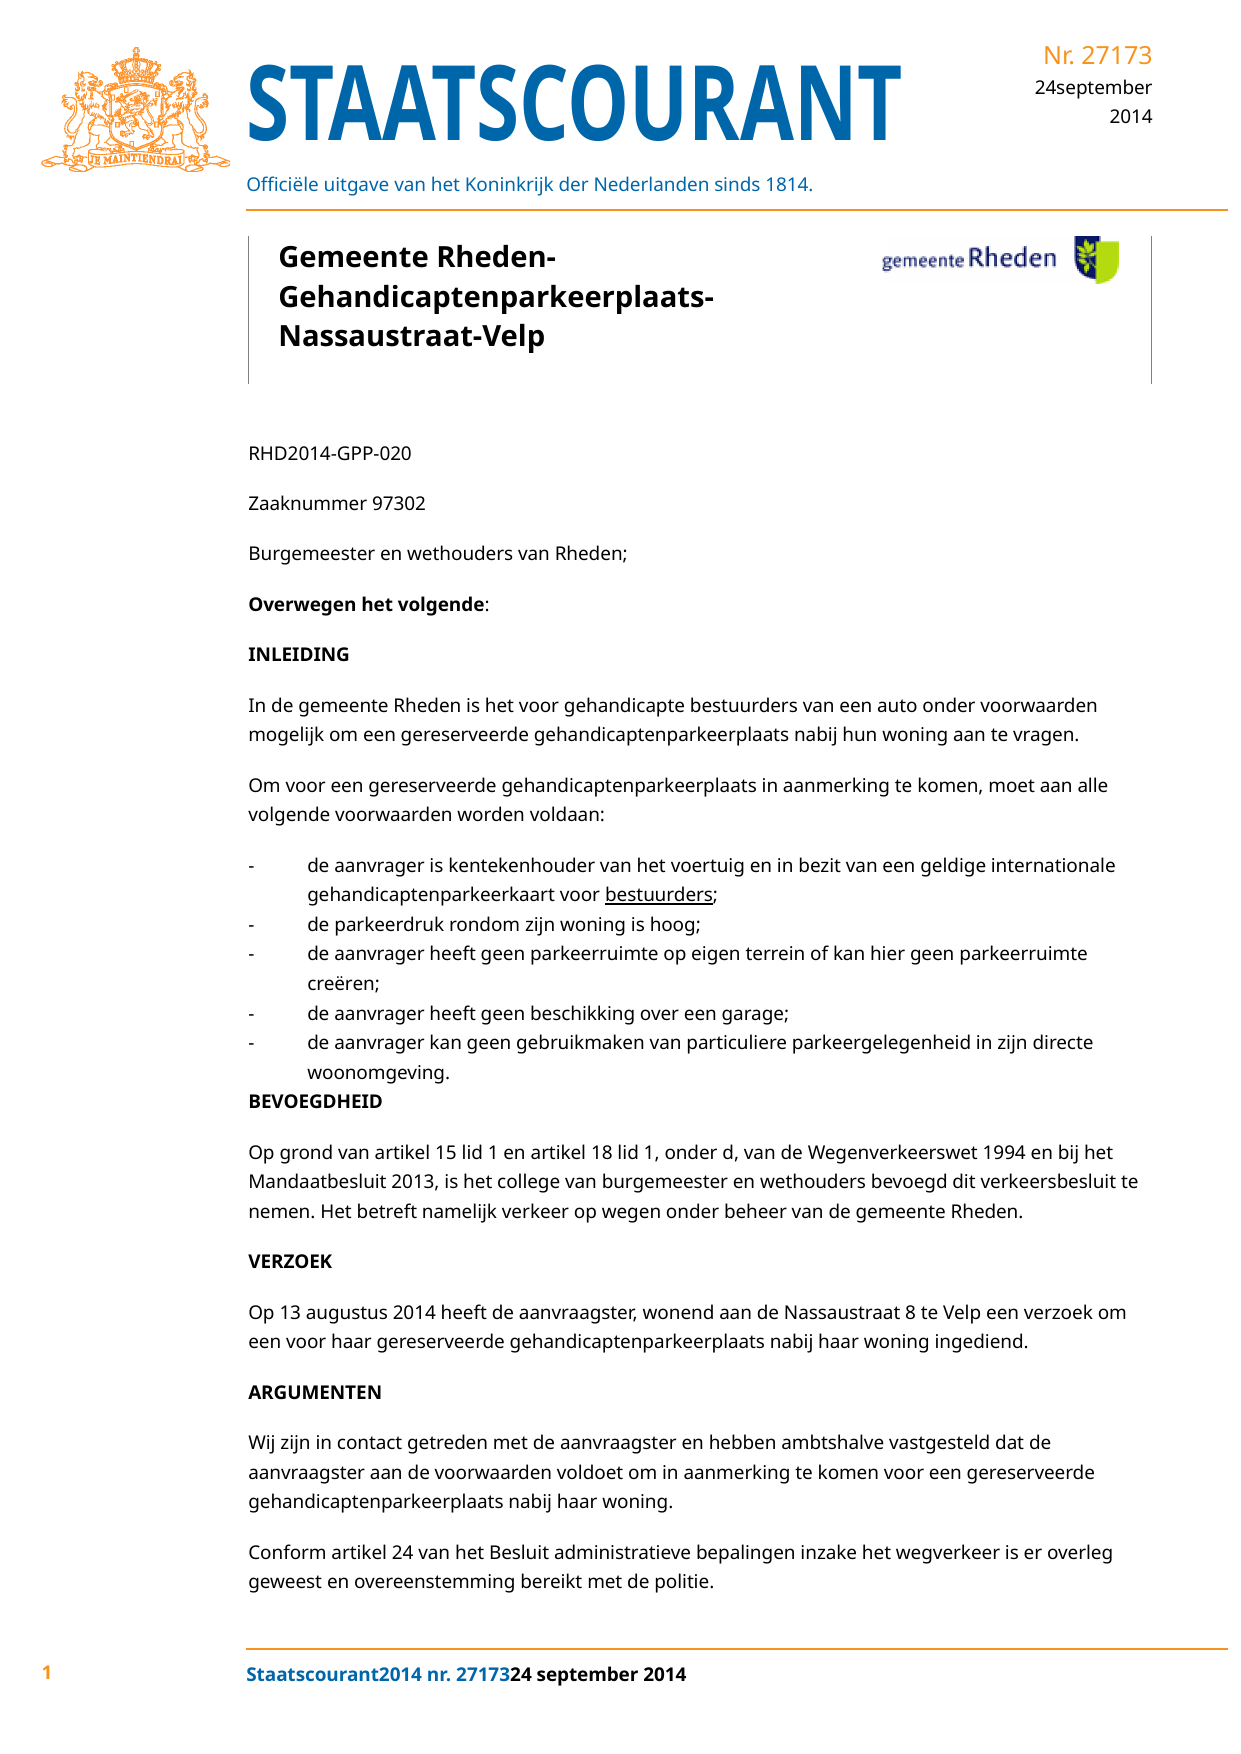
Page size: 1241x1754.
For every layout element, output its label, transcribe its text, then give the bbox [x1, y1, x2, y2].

text VERZOEK [248, 1248, 1152, 1274]
text Burgemeester en wethouders van Rheden; [248, 541, 1152, 566]
list de aanvrager is kentekenhouder van het voertuig en in bezit van een geldige internationale gehandicaptenparkeerkaart voor bestuurders; [248, 852, 1152, 907]
text In de gemeente Rheden is het voor gehandicapte bestuurders van een auto onder voorwaarden mogelijk om een gereserveerde gehandicaptenparkeerplaats nabij hun woning aan te vragen. [248, 692, 1152, 747]
text INLEIDING [248, 641, 1152, 667]
text Overwegen het volgende: [248, 591, 1152, 617]
text Om voor een gereserveerde gehandicaptenparkeerplaats in aanmerking te komen, moet aan alle volgende voorwaarden worden voldaan: [248, 772, 1152, 827]
text Wij zijn in contact getreden met de aanvraagster en hebben ambtshalve vastgesteld dat de aanvraagster aan de voorwaarden voldoet om in aanmerking te komen voor een gereserveerde gehandicaptenparkeerplaats nabij haar woning. [248, 1429, 1152, 1514]
text BEVOEGDHEID [248, 1088, 1152, 1114]
table_header [850, 236, 1151, 384]
text Op grond van artikel 15 lid 1 en artikel 18 lid 1, onder d, van de Wegenverkeerswet 1994 en bij het Mandaatbesluit 2013, is het college van burgemeester en wethouders bevoegd dit verkeersbesluit te nemen. Het betreft namelijk verkeer op wegen onder beheer van de gemeente Rheden. [248, 1139, 1152, 1224]
picture [882, 236, 1119, 284]
text RHD2014-GPP-020 [248, 440, 1152, 465]
list de aanvrager kan geen gebruikmaken van particuliere parkeergelegenheid in zijn directe woonomgeving. [248, 1029, 1152, 1084]
list de parkeerdruk rondom zijn woning is hoog; [248, 911, 1152, 937]
text ARGUMENTEN [248, 1379, 1152, 1404]
text Op 13 augustus 2014 heeft de aanvraagster, wonend aan de Nassaustraat 8 te Velp een verzoek om een voor haar gereserveerde gehandicaptenparkeerplaats nabij haar woning ingediend. [248, 1299, 1152, 1354]
text Zaaknummer 97302 [248, 490, 1152, 516]
picture [41, 47, 231, 172]
list de aanvrager heeft geen beschikking over een garage; [248, 1000, 1152, 1025]
text Conform artikel 24 van het Besluit administratieve bepalingen inzake het wegverkeer is er overleg geweest en overeenstemming bereikt met de politie. [248, 1539, 1152, 1594]
list de aanvrager heeft geen parkeerruimte op eigen terrein of kan hier geen parkeerruimte creëren; [248, 941, 1152, 996]
table_header Gemeente Rheden-Gehandicaptenparkeerplaats-Nassaustraat-Velp [249, 236, 850, 384]
